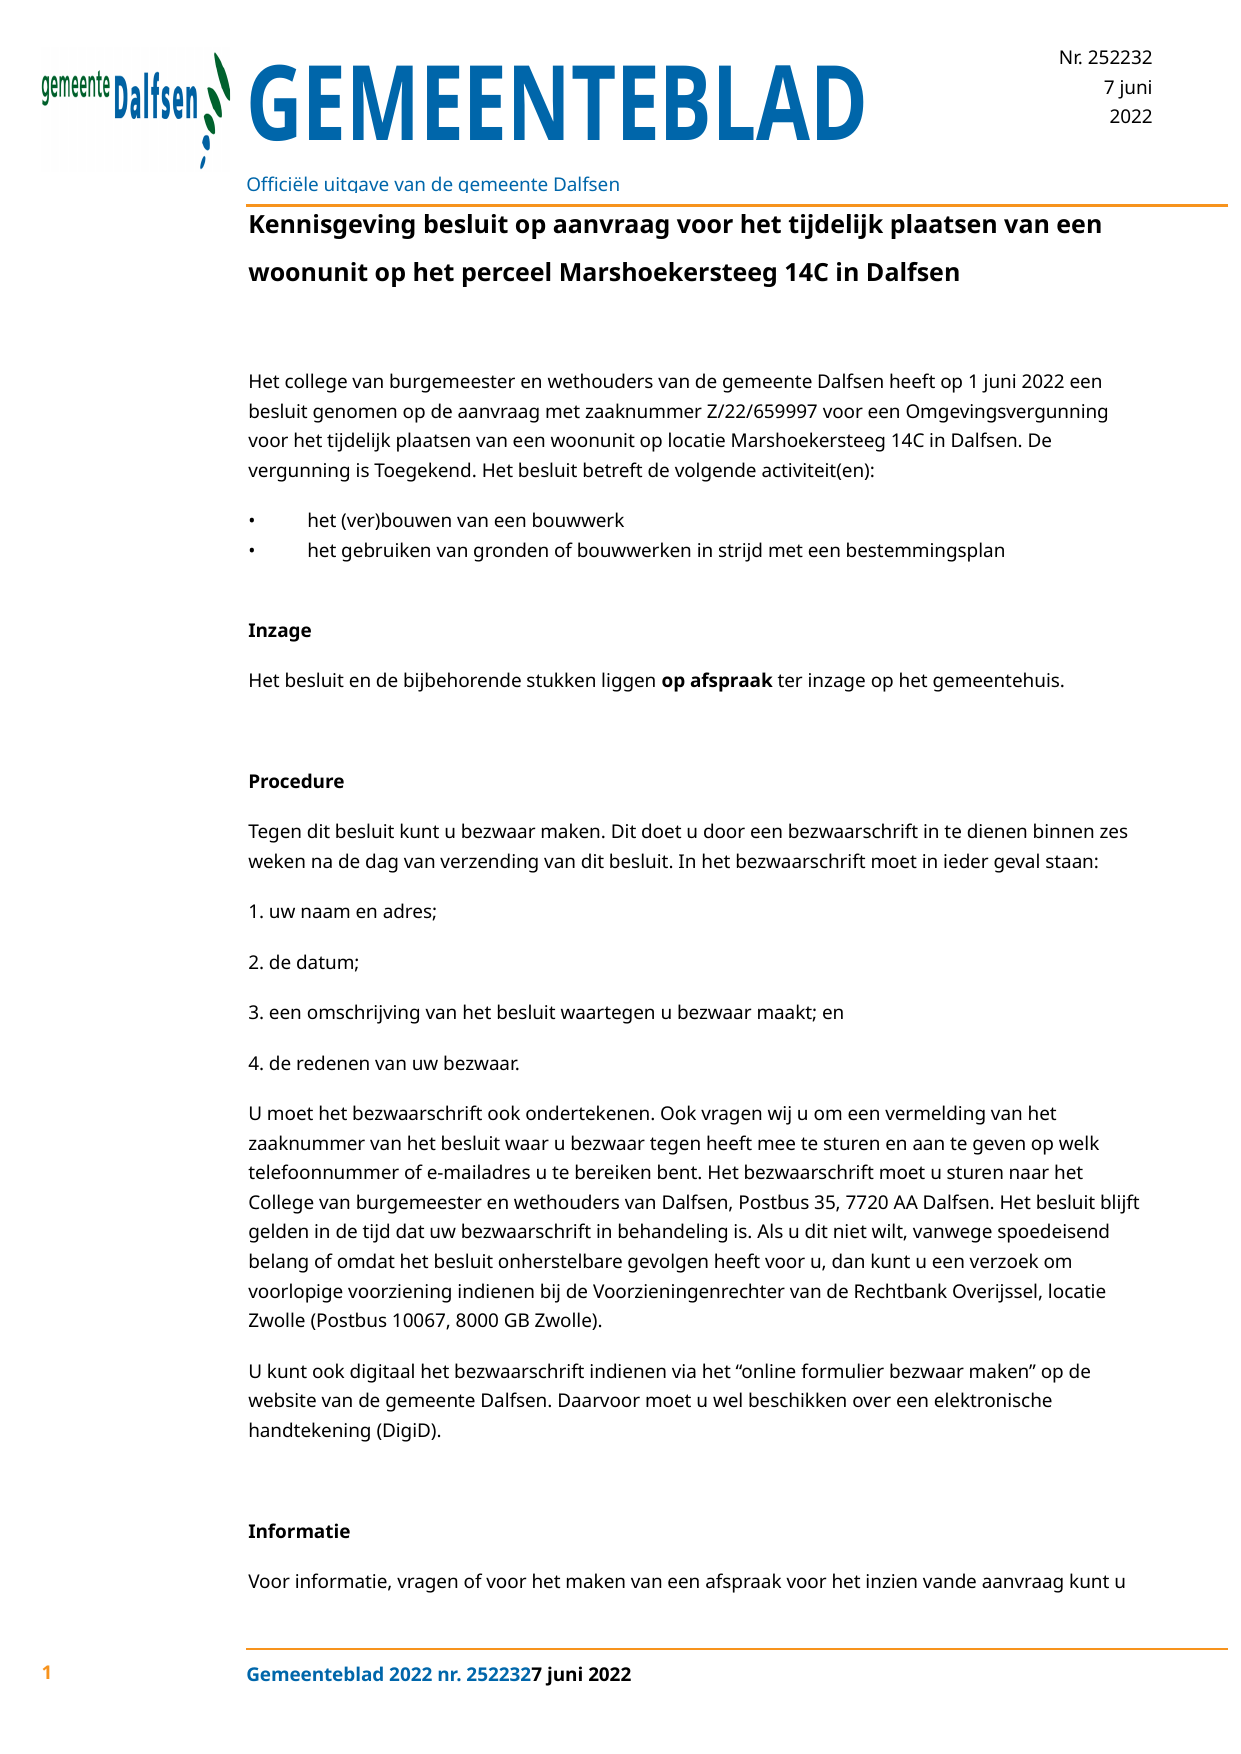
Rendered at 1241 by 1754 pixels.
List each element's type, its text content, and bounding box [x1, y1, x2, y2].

text Het college van burgemeester en wethouders van de gemeente Dalfsen heeft op 1 juni 2022 een besluit genomen op de aanvraag met zaaknummer Z/22/659997 voor een Omgevingsvergunning voor het tijdelijk plaatsen van een woonunit op locatie Marshoekersteeg 14C in Dalfsen. De vergunning is Toegekend. Het besluit betreft de volgende activiteit(en): [248, 368, 1152, 483]
list het gebruiken van gronden of bouwwerken in strijd met een bestemmingsplan [248, 537, 1152, 563]
text Tegen dit besluit kunt u bezwaar maken. Dit doet u door een bezwaarschrift in te dienen binnen zes weken na de dag van verzending van dit besluit. In het bezwaarschrift moet in ieder geval staan: [248, 819, 1152, 874]
text Procedure [248, 768, 1152, 794]
text 2. de datum; [248, 949, 1152, 975]
text Het besluit en de bijbehorende stukken liggen op afspraak ter inzage op het gemeentehuis. [248, 667, 1152, 693]
picture [41, 47, 231, 172]
text Inzage [248, 617, 1152, 643]
text Voor informatie, vragen of voor het maken van een afspraak voor het inzien vande aanvraag kunt u [248, 1568, 1152, 1594]
text U kunt ook digitaal het bezwaarschrift indienen via het “online formulier bezwaar maken” op de website van de gemeente Dalfsen. Daarvoor moet u wel beschikken over een elektronische handtekening (DigiD). [248, 1358, 1152, 1443]
list het (ver)bouwen van een bouwwerk [248, 507, 1152, 533]
text 4. de redenen van uw bezwaar. [248, 1050, 1152, 1076]
text Kennisgeving besluit op aanvraag voor het tijdelijk plaatsen van een woonunit op het perceel Marshoekersteeg 14C in Dalfsen [248, 207, 1152, 288]
text 1. uw naam en adres; [248, 899, 1152, 924]
text Informatie [248, 1518, 1152, 1544]
text U moet het bezwaarschrift ook ondertekenen. Ook vragen wij u om een vermelding van het zaaknummer van het besluit waar u bezwaar tegen heeft mee te sturen en aan te geven op welk telefoonnummer of e-mailadres u te bereiken bent. Het bezwaarschrift moet u sturen naar het College van burgemeester en wethouders van Dalfsen, Postbus 35, 7720 AA Dalfsen. Het besluit blijft gelden in de tijd dat uw bezwaarschrift in behandeling is. Als u dit niet wilt, vanwege spoedeisend belang of omdat het besluit onherstelbare gevolgen heeft voor u, dan kunt u een verzoek om voorlopige voorziening indienen bij de Voorzieningenrechter van de Rechtbank Overijssel, locatie Zwolle (Postbus 10067, 8000 GB Zwolle). [248, 1100, 1152, 1333]
text 3. een omschrijving van het besluit waartegen u bezwaar maakt; en [248, 999, 1152, 1025]
